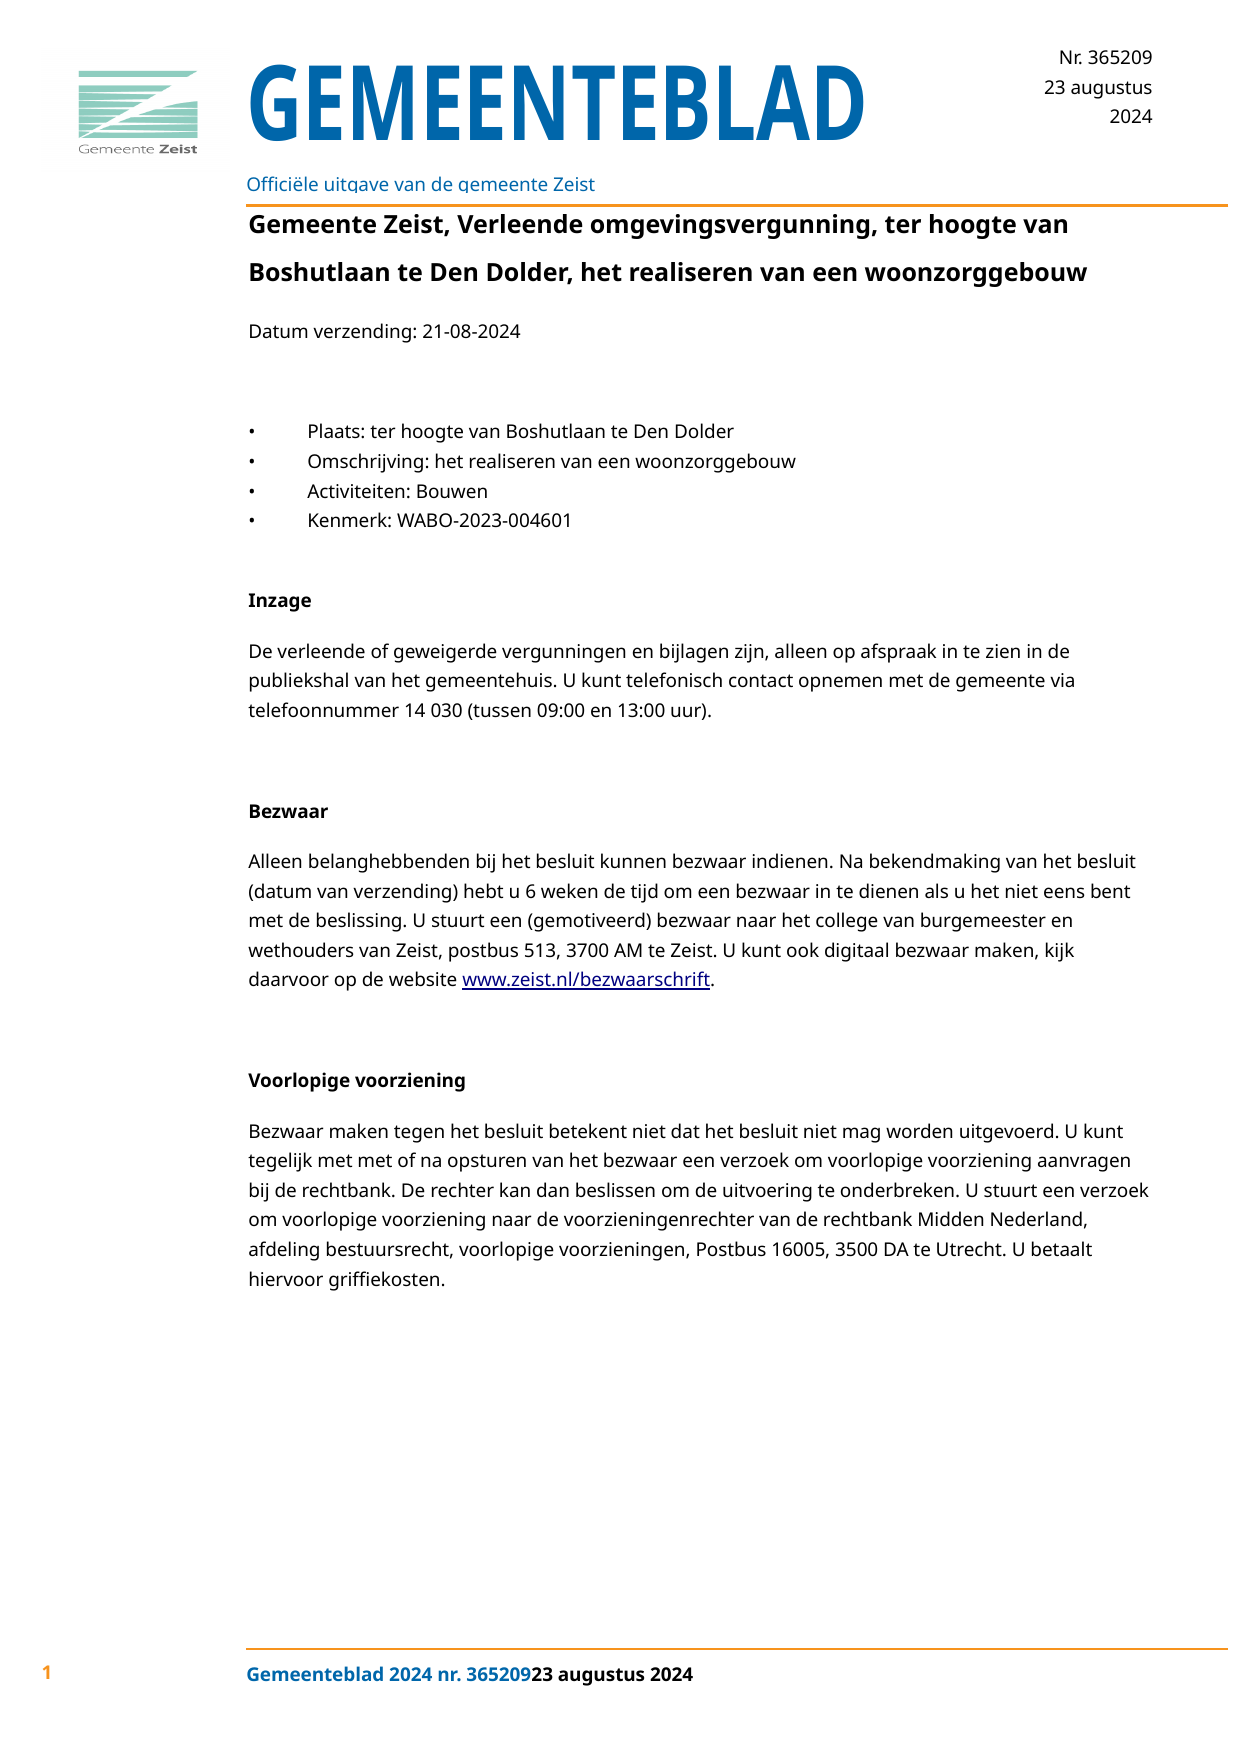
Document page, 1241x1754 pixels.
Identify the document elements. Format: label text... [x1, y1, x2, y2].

list Kenmerk: WABO-2023-004601 [248, 507, 1152, 533]
text Gemeente Zeist, Verleende omgevingsvergunning, ter hoogte van Boshutlaan te Den Dolder, het realiseren van een woonzorggebouw [248, 207, 1152, 288]
text De verleende of geweigerde vergunningen en bijlagen zijn, alleen op afspraak in te zien in de publiekshal van het gemeentehuis. U kunt telefonisch contact opnemen met de gemeente via telefoonnummer 14 030 (tussen 09:00 en 13:00 uur). [248, 638, 1152, 723]
picture [41, 47, 231, 172]
text Voorlopige voorziening [248, 1067, 1152, 1093]
text Inzage [248, 587, 1152, 613]
text Datum verzending: 21-08-2024 [248, 318, 1152, 344]
list Plaats: ter hoogte van Boshutlaan te Den Dolder [248, 419, 1152, 444]
text Bezwaar [248, 798, 1152, 824]
list Omschrijving: het realiseren van een woonzorggebouw [248, 448, 1152, 474]
text Alleen belanghebbenden bij het besluit kunnen bezwaar indienen. Na bekendmaking van het besluit (datum van verzending) hebt u 6 weken de tijd om een bezwaar in te dienen als u het niet eens bent met de beslissing. U stuurt een (gemotiveerd) bezwaar naar het college van burgemeester en wethouders van Zeist, postbus 513, 3700 AM te Zeist. U kunt ook digitaal bezwaar maken, kijk daarvoor op de website www.zeist.nl/bezwaarschrift. [248, 848, 1152, 992]
list Activiteiten: Bouwen [248, 478, 1152, 504]
text Bezwaar maken tegen het besluit betekent niet dat het besluit niet mag worden uitgevoerd. U kunt tegelijk met met of na opsturen van het bezwaar een verzoek om voorlopige voorziening aanvragen bij de rechtbank. De rechter kan dan beslissen om de uitvoering te onderbreken. U stuurt een verzoek om voorlopige voorziening naar de voorzieningenrechter van de rechtbank Midden Nederland, afdeling bestuursrecht, voorlopige voorzieningen, Postbus 16005, 3500 DA te Utrecht. U betaalt hiervoor griffiekosten. [248, 1118, 1152, 1292]
